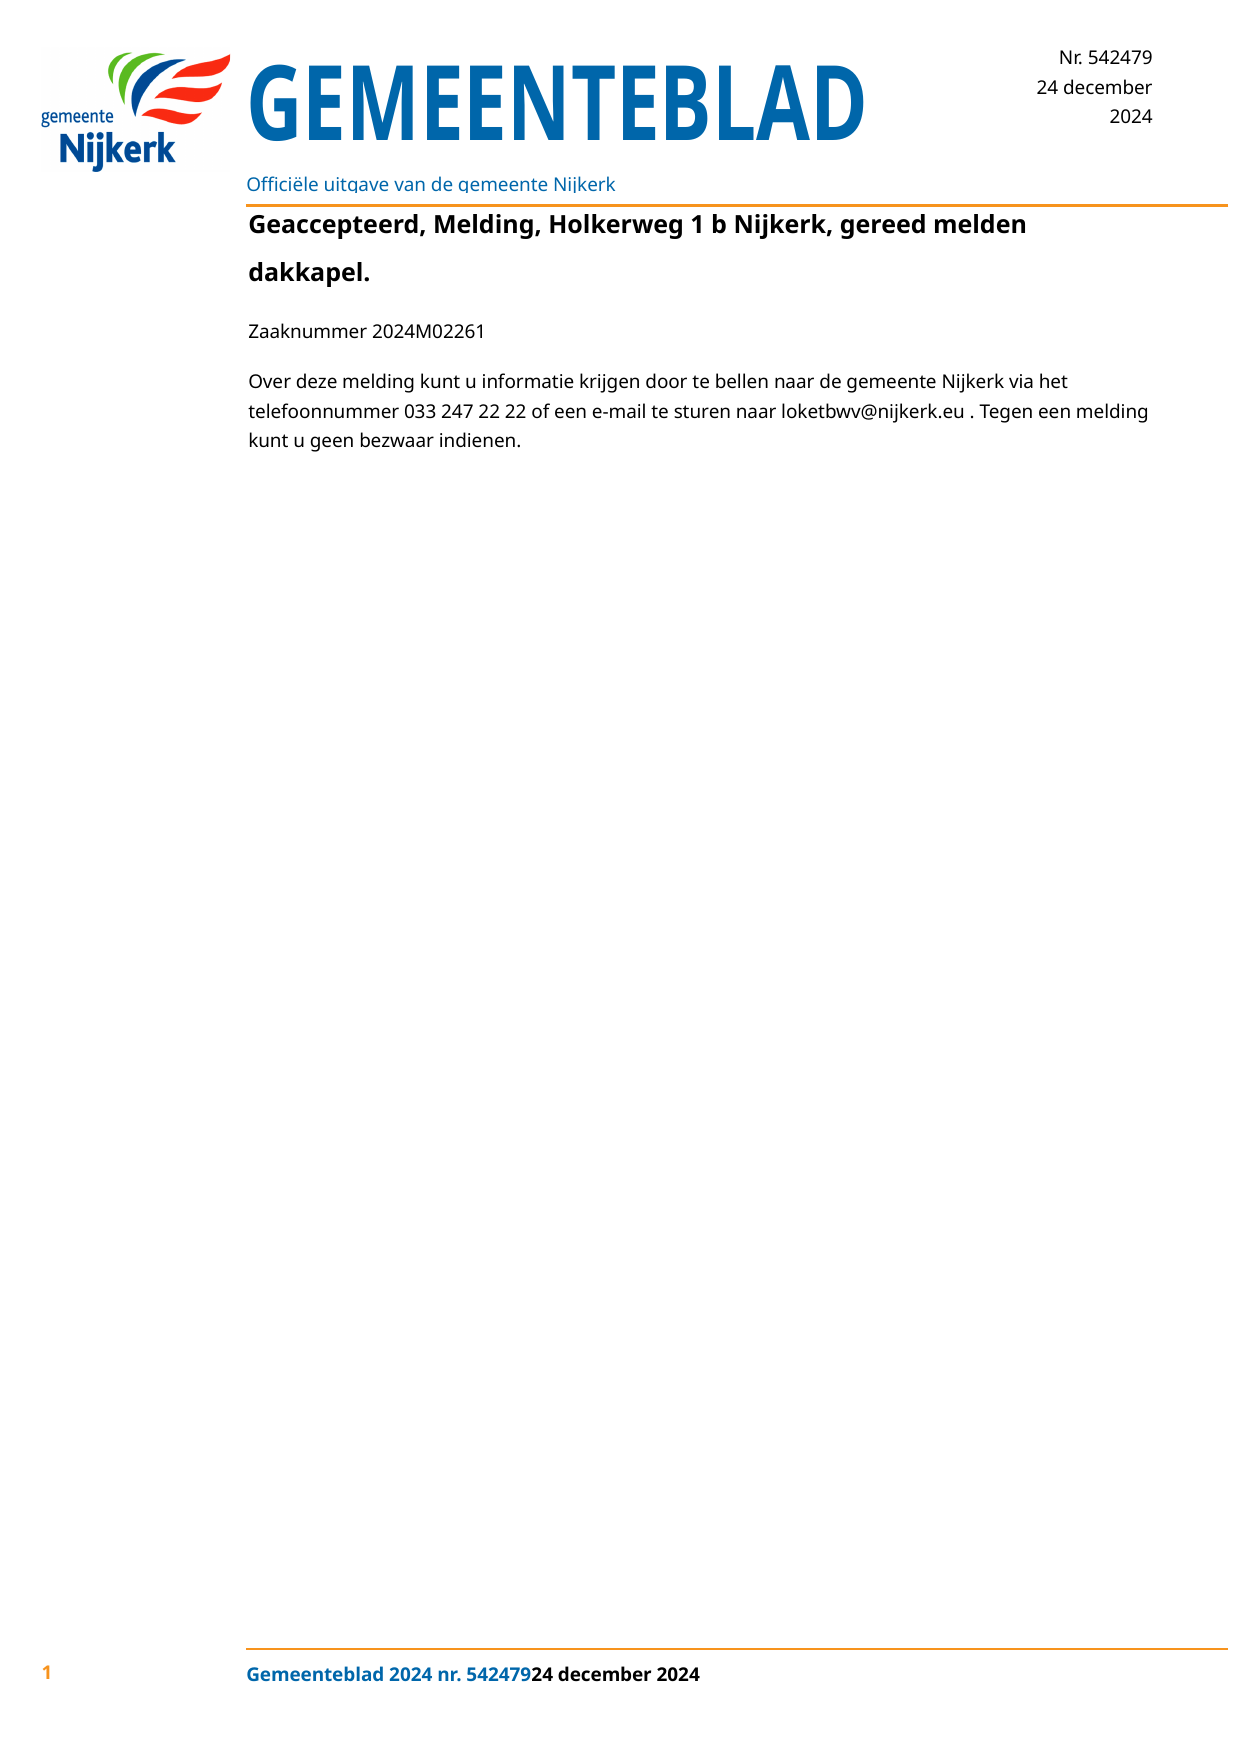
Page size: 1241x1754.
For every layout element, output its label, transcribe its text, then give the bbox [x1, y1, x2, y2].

text Zaaknummer 2024M02261 [248, 318, 1152, 344]
text Over deze melding kunt u informatie krijgen door te bellen naar de gemeente Nijkerk via het telefoonnummer 033 247 22 22 of een e-mail te sturen naar loketbwv@nijkerk.eu . Tegen een melding kunt u geen bezwaar indienen. [248, 368, 1152, 453]
picture [41, 47, 231, 172]
text Geaccepteerd, Melding, Holkerweg 1 b Nijkerk, gereed melden dakkapel. [248, 207, 1152, 288]
